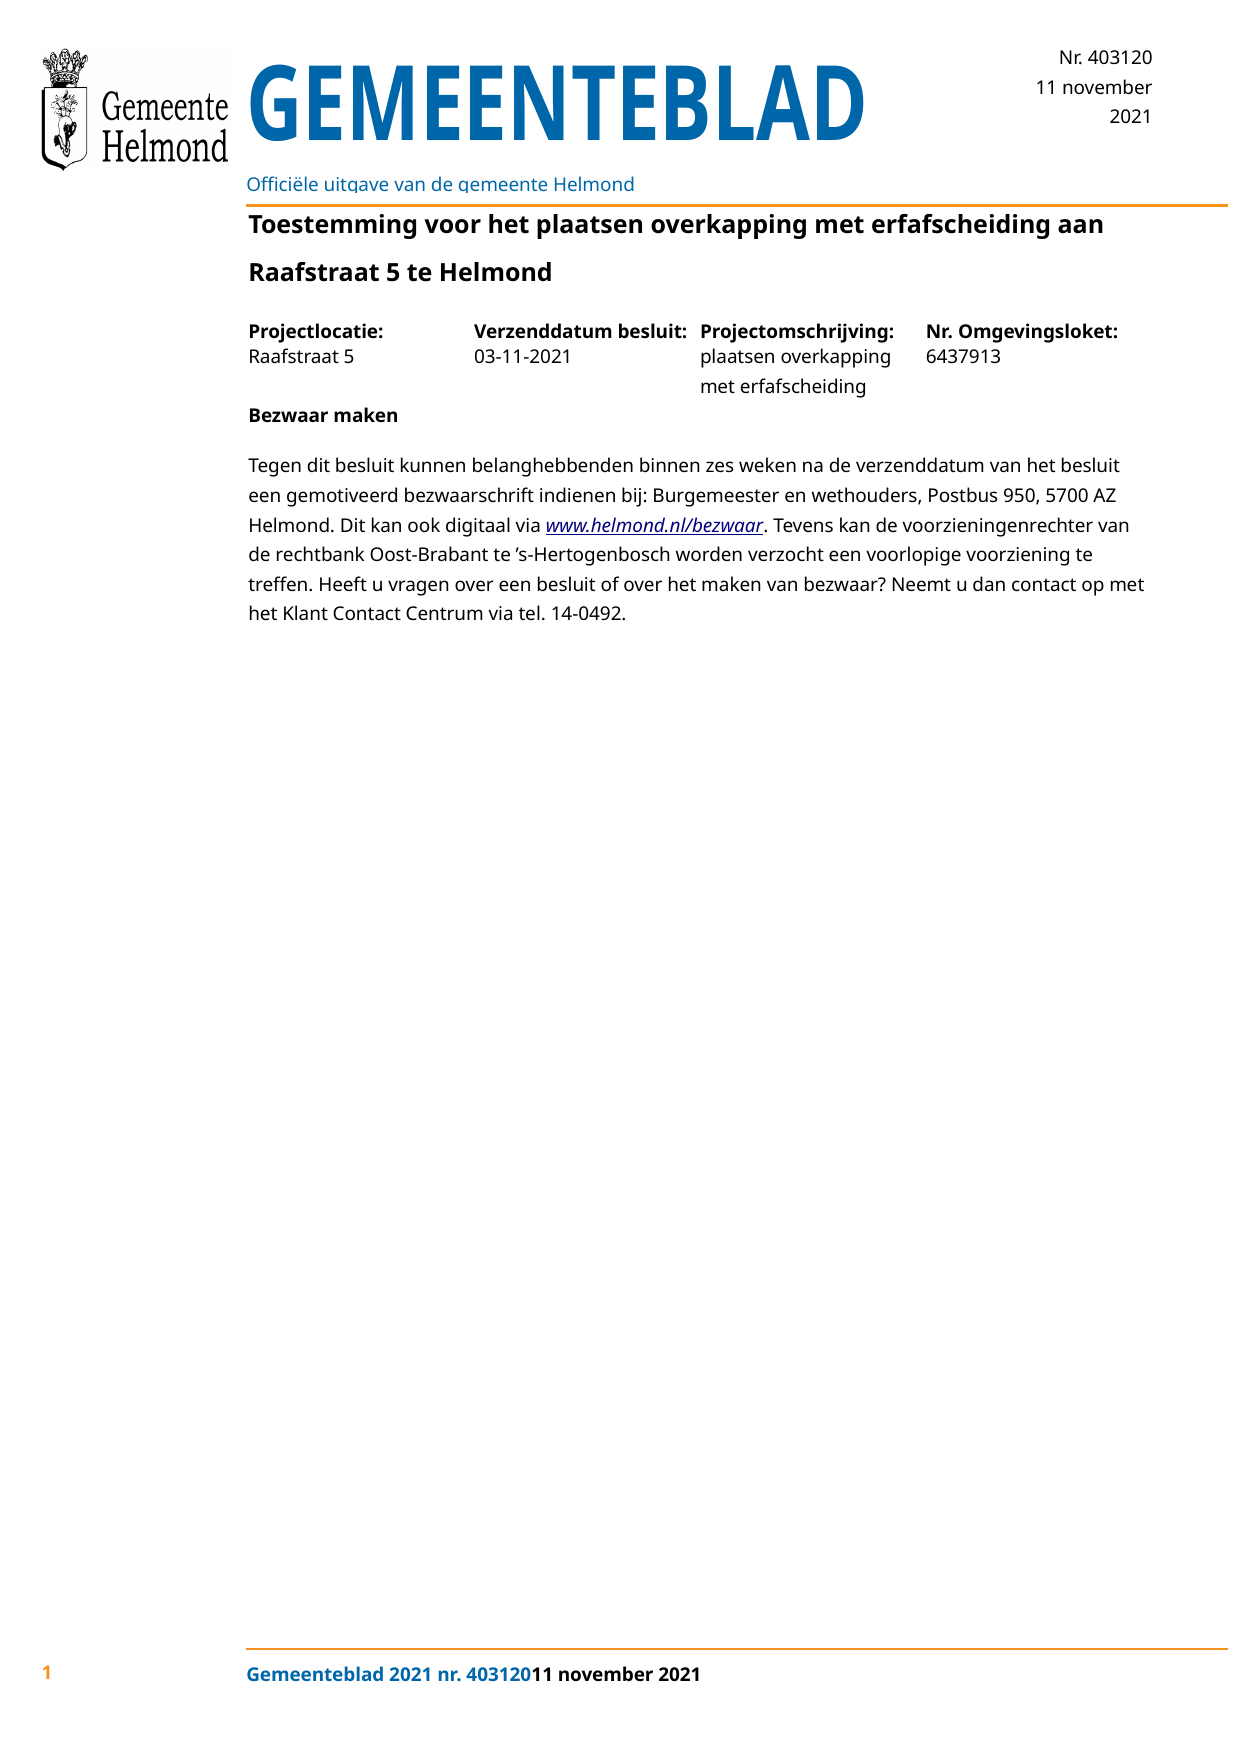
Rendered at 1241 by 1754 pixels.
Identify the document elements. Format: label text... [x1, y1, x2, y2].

text Toestemming voor het plaatsen overkapping met erfafscheiding aan Raafstraat 5 te Helmond [248, 207, 1152, 288]
table_cell 6437913 [926, 344, 1152, 399]
table_cell plaatsen overkapping met erfafscheiding [700, 344, 926, 399]
table_cell Raafstraat 5 [248, 344, 474, 399]
table_cell 03-11-2021 [474, 344, 700, 399]
text Bezwaar maken [248, 402, 1152, 428]
table_header Projectlocatie: [248, 318, 474, 344]
table_header Projectomschrijving: [700, 318, 926, 344]
picture [41, 47, 231, 172]
text Tegen dit besluit kunnen belanghebbenden binnen zes weken na de verzenddatum van het besluit een gemotiveerd bezwaarschrift indienen bij: Burgemeester en wethouders, Postbus 950, 5700 AZ Helmond. Dit kan ook digitaal via www.helmond.nl/bezwaar. Tevens kan de voorzieningenrechter van de rechtbank Oost-Brabant te ’s-Hertogenbosch worden verzocht een voorlopige voorziening te treffen. Heeft u vragen over een besluit of over het maken van bezwaar? Neemt u dan contact op met het Klant Contact Centrum via tel. 14-0492. [248, 453, 1152, 626]
table_header Nr. Omgevingsloket: [926, 318, 1152, 344]
table_header Verzenddatum besluit: [474, 318, 700, 344]
